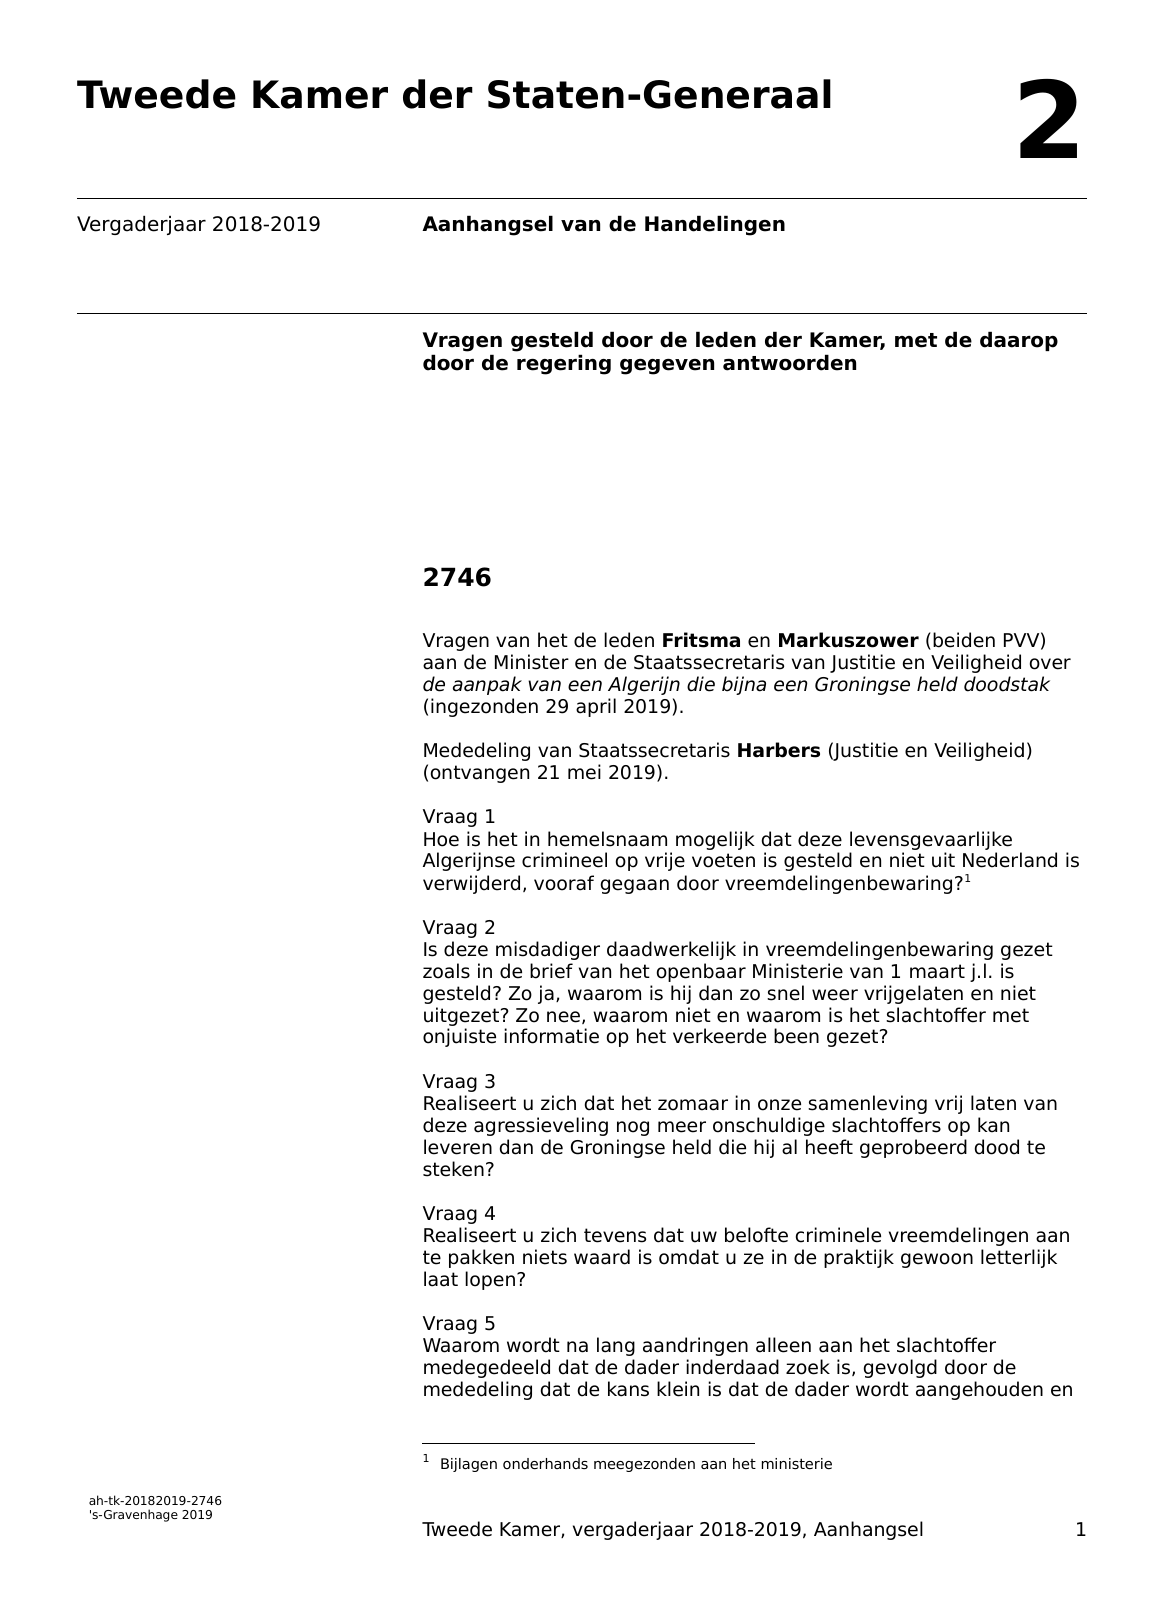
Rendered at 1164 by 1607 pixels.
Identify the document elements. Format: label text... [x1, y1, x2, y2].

text Vraag 4 [422, 1203, 1087, 1225]
table_cell Vergaderjaar 2018-2019 [77, 199, 422, 313]
text Is deze misdadiger daadwerkelijk in vreemdelingenbewaring gezet zoals in de brief van het openbaar Ministerie van 1 maart j.l. is gesteld? Zo ja, waarom is hij dan zo snel weer vrijgelaten en niet uitgezet? Zo nee, waarom niet en waarom is het slachtoffer met onjuiste informatie op het verkeerde been gezet? [422, 938, 1087, 1048]
table_header Tweede Kamer der Staten-Generaal [77, 59, 886, 198]
text Vraag 1 [422, 806, 1087, 828]
table_cell [77, 314, 422, 375]
table_cell Aanhangsel van de Handelingen [422, 199, 1087, 313]
text Realiseert u zich dat het zomaar in onze samenleving vrij laten van deze agressieveling nog meer onschuldige slachtoffers op kan leveren dan de Groningse held die hij al heeft geprobeerd dood te steken? [422, 1093, 1087, 1181]
table_header 2 [886, 59, 1087, 198]
text Vraag 2 [422, 917, 1087, 938]
table_cell Vragen gesteld door de leden der Kamer, met de daarop door de regering gegeven antwoorden [422, 314, 1087, 375]
text Vragen van het de leden Fritsma en Markuszower (beiden PVV) aan de Minister en de Staatssecretaris van Justitie en Veiligheid over de aanpak van een Algerijn die bijna een Groningse held doodstak (ingezonden 29 april 2019). [422, 630, 1087, 718]
text Bijlagen onderhands meegezonden aan het ministerie [422, 1452, 1087, 1474]
text 2746 [422, 563, 1087, 592]
text Hoe is het in hemelsnaam mogelijk dat deze levensgevaarlijke Algerijnse crimineel op vrije voeten is gesteld en niet uit Nederland is verwijderd, vooraf gegaan door vreemdelingenbewaring? [422, 828, 1087, 894]
text Realiseert u zich tevens dat uw belofte criminele vreemdelingen aan te pakken niets waard is omdat u ze in de praktijk gewoon letterlijk laat lopen? [422, 1225, 1087, 1291]
text Waarom wordt na lang aandringen alleen aan het slachtoffer medegedeeld dat de dader inderdaad zoek is, gevolgd door de mededeling dat de kans klein is dat de dader wordt aangehouden en [422, 1335, 1087, 1401]
text Mededeling van Staatssecretaris Harbers (Justitie en Veiligheid) (ontvangen 21 mei 2019). [422, 740, 1087, 784]
text 's-Gravenhage 2019 [88, 1508, 323, 1522]
text ah-tk-20182019-2746 [88, 1494, 323, 1508]
text Vraag 3 [422, 1071, 1087, 1093]
text Vraag 5 [422, 1313, 1087, 1335]
